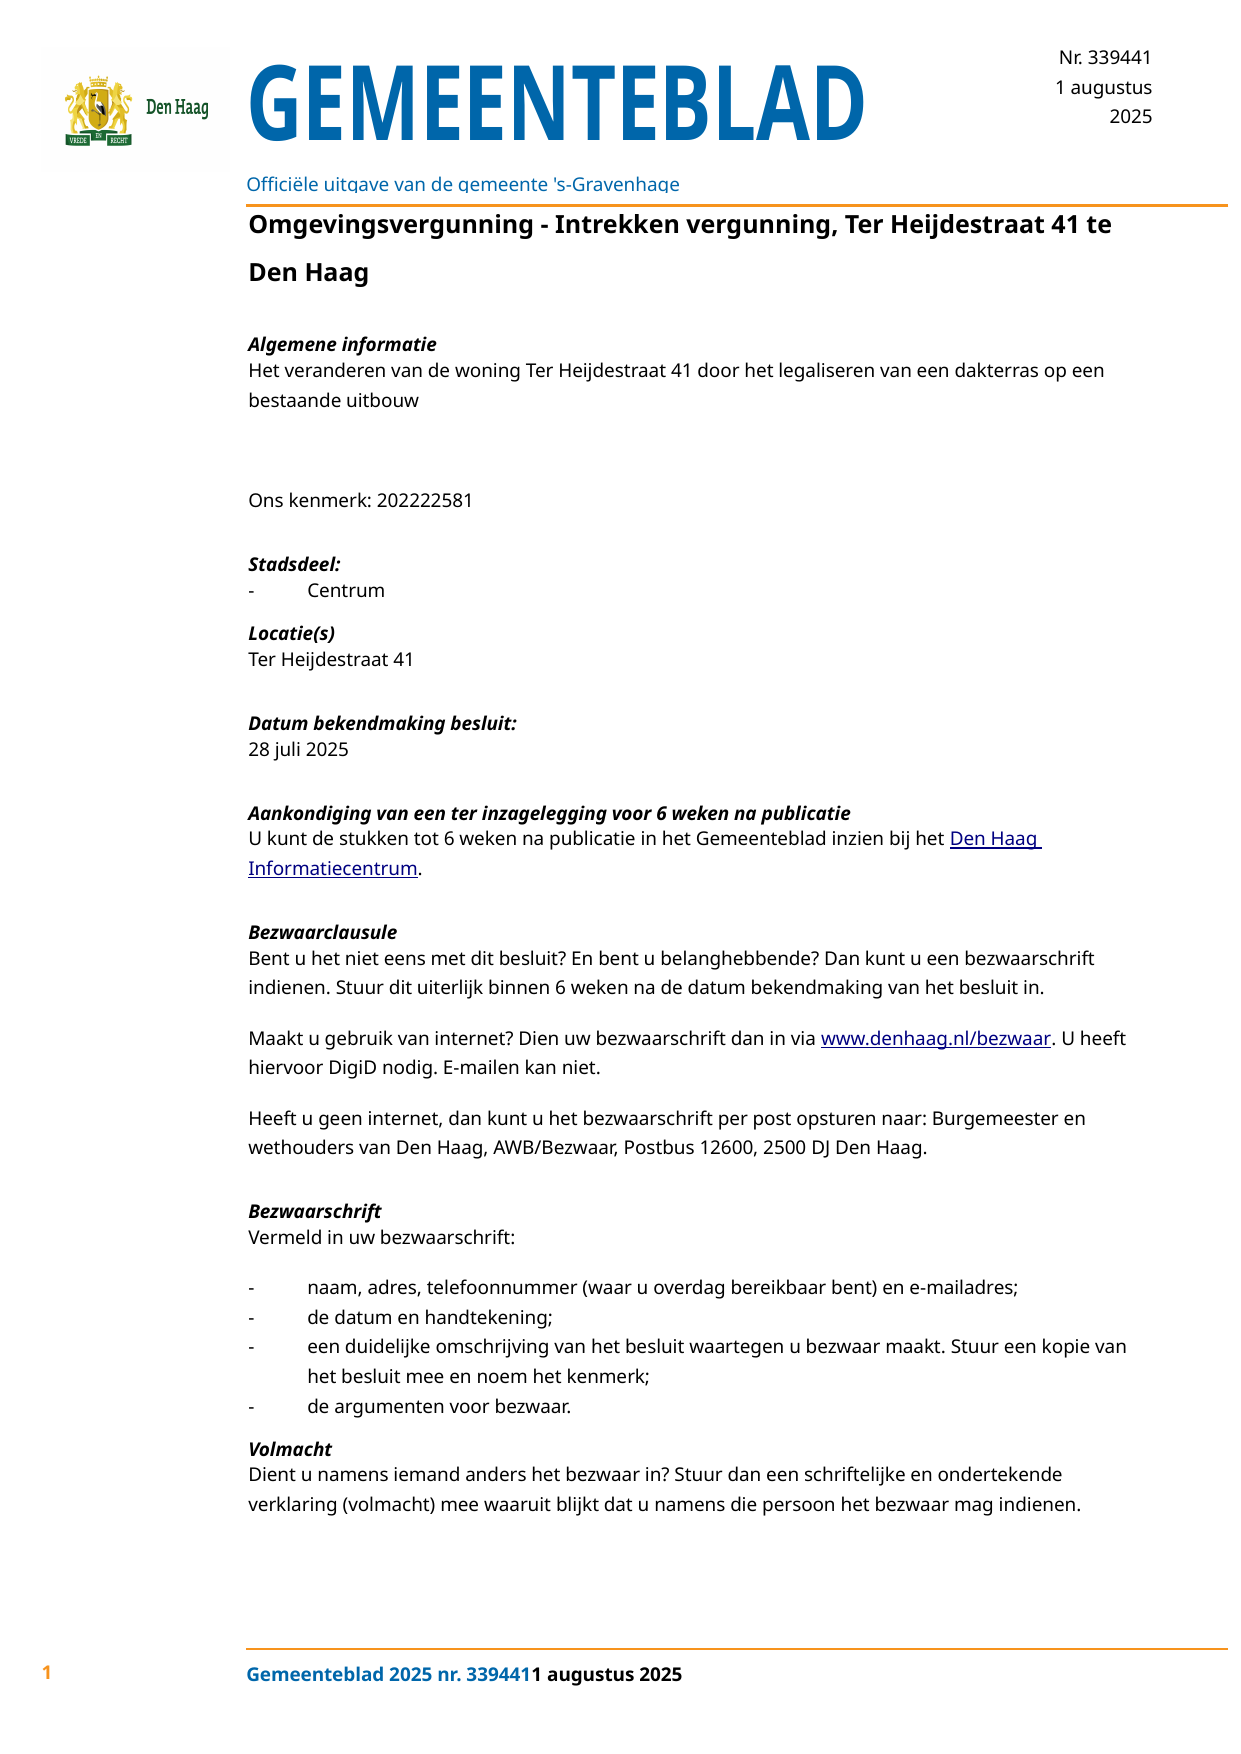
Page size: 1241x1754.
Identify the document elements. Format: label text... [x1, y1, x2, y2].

text Het veranderen van de woning Ter Heijdestraat 41 door het legaliseren van een dakterras op een bestaande uitbouw [248, 357, 1152, 412]
picture [41, 47, 231, 172]
text Omgevingsvergunning - Intrekken vergunning, Ter Heijdestraat 41 te Den Haag [248, 207, 1152, 288]
text 28 juli 2025 [248, 736, 1152, 762]
text Dient u namens iemand anders het bezwaar in? Stuur dan een schriftelijke en ondertekende verklaring (volmacht) mee waaruit blijkt dat u namens die persoon het bezwaar mag indienen. [248, 1462, 1152, 1517]
text Stadsdeel: [248, 552, 1152, 577]
text Algemene informatie [248, 331, 1152, 357]
list de datum en handtekening; [248, 1304, 1152, 1330]
text Aankondiging van een ter inzagelegging voor 6 weken na publicatie [248, 800, 1152, 826]
text Locatie(s) [248, 620, 1152, 646]
text Datum bekendmaking besluit: [248, 710, 1152, 736]
text Bezwaarschrift [248, 1198, 1152, 1224]
list de argumenten voor bezwaar. [248, 1393, 1152, 1418]
text Ons kenmerk: 202222581 [248, 488, 1152, 513]
text Ter Heijdestraat 41 [248, 646, 1152, 672]
text U kunt de stukken tot 6 weken na publicatie in het Gemeenteblad inzien bij het Den Haag Informatiecentrum. [248, 826, 1152, 881]
text Bezwaarclausule [248, 919, 1152, 945]
list een duidelijke omschrijving van het besluit waartegen u bezwaar maakt. Stuur een kopie van het besluit mee en noem het kenmerk; [248, 1334, 1152, 1389]
text Heeft u geen internet, dan kunt u het bezwaarschrift per post opsturen naar: Burgemeester en wethouders van Den Haag, AWB/Bezwaar, Postbus 12600, 2500 DJ Den Haag. [248, 1105, 1152, 1160]
text Vermeld in uw bezwaarschrift: [248, 1224, 1152, 1250]
text Bent u het niet eens met dit besluit? En bent u belanghebbende? Dan kunt u een bezwaarschrift indienen. Stuur dit uiterlijk binnen 6 weken na de datum bekendmaking van het besluit in. [248, 945, 1152, 1000]
list naam, adres, telefoonnummer (waar u overdag bereikbaar bent) en e-mailadres; [248, 1274, 1152, 1300]
list Centrum [248, 577, 1152, 603]
text Volmacht [248, 1436, 1152, 1462]
text Maakt u gebruik van internet? Dien uw bezwaarschrift dan in via www.denhaag.nl/bezwaar. U heeft hiervoor DigiD nodig. E-mailen kan niet. [248, 1025, 1152, 1080]
